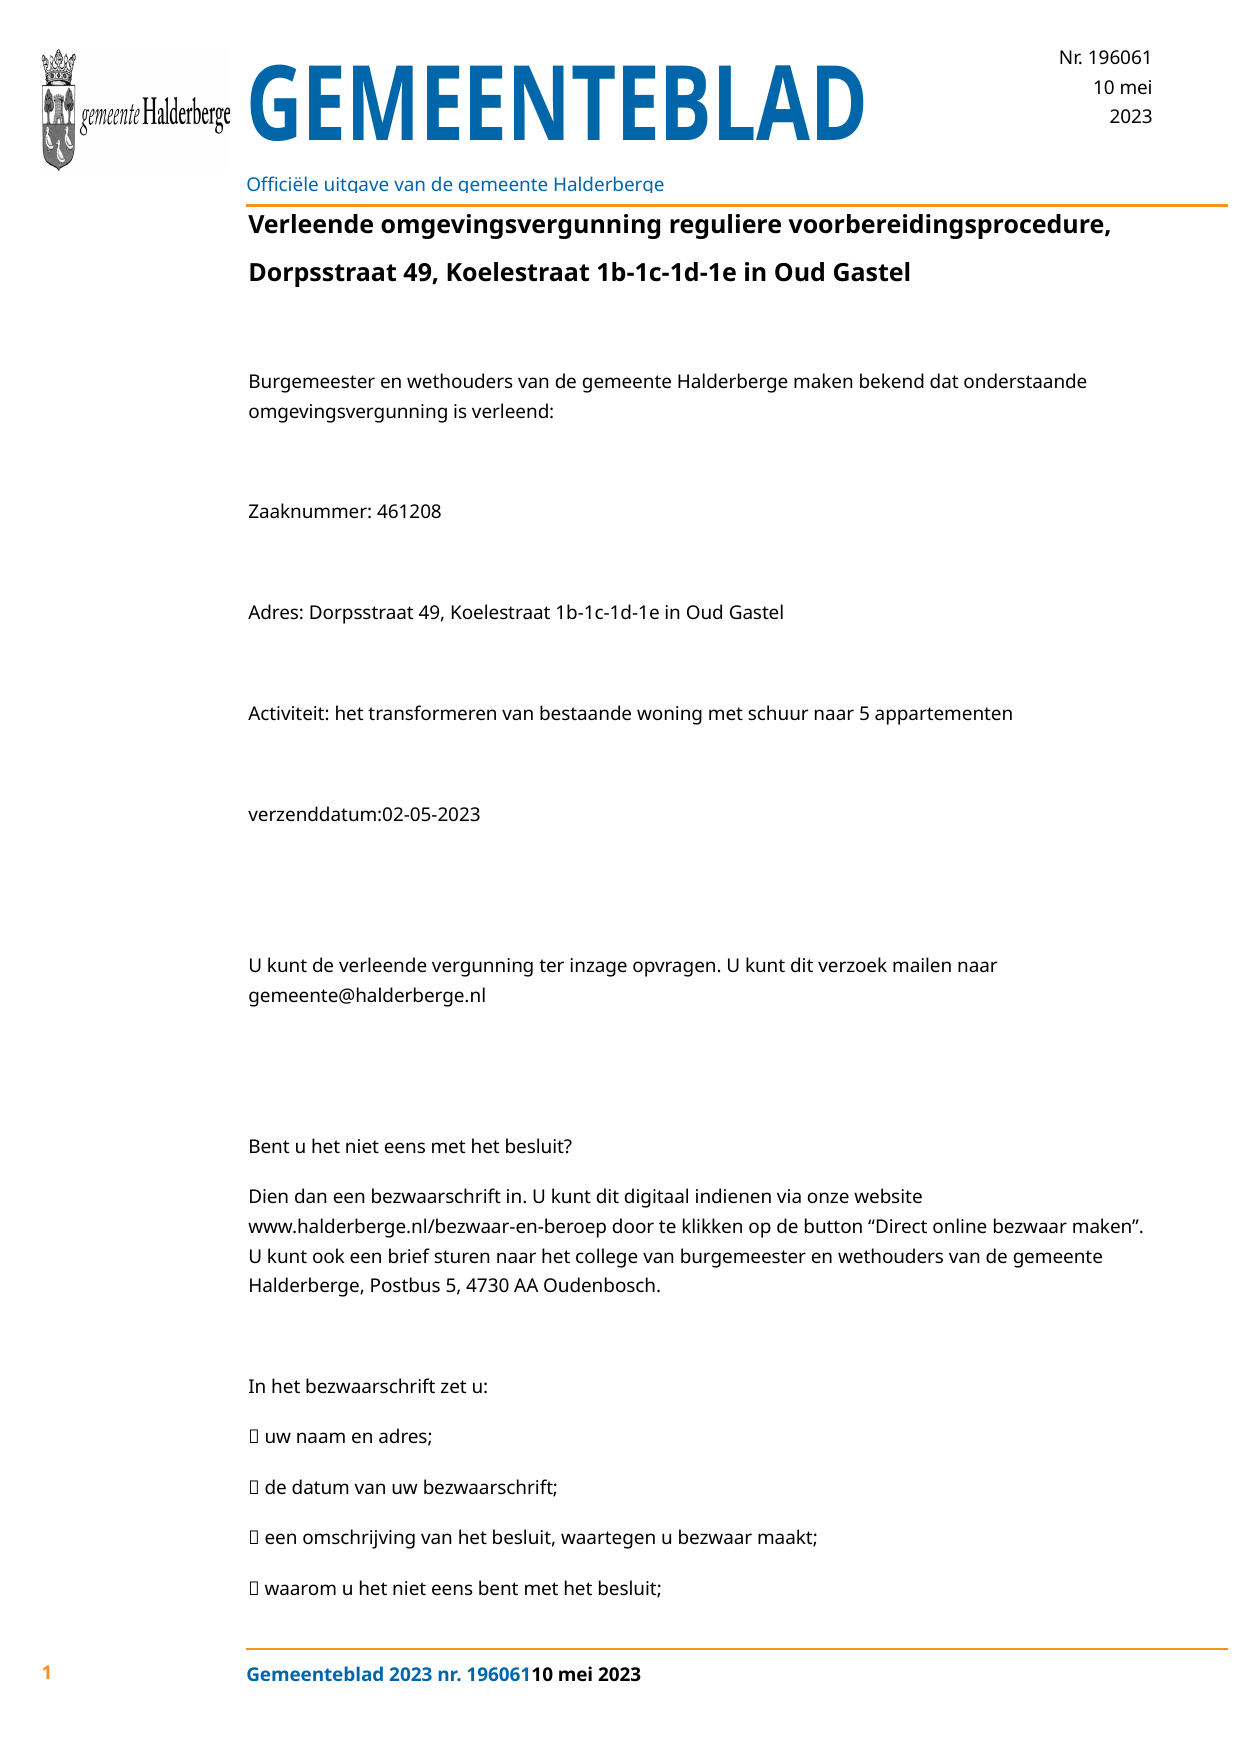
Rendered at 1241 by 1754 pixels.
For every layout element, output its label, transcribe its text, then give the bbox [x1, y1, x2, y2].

text In het bezwaarschrift zet u: [248, 1373, 1152, 1399]
text Adres: Dorpsstraat 49, Koelestraat 1b-1c-1d-1e in Oud Gastel [248, 599, 1152, 625]
text  uw naam en adres; [248, 1424, 1152, 1449]
text Burgemeester en wethouders van de gemeente Halderberge maken bekend dat onderstaande omgevingsvergunning is verleend: [248, 368, 1152, 424]
text  een omschrijving van het besluit, waartegen u bezwaar maakt; [248, 1524, 1152, 1550]
text Activiteit: het transformeren van bestaande woning met schuur naar 5 appartementen [248, 700, 1152, 726]
text Dien dan een bezwaarschrift in. U kunt dit digitaal indienen via onze website www.halderberge.nl/bezwaar-en-beroep door te klikken op de button “Direct online bezwaar maken”. U kunt ook een brief sturen naar het college van burgemeester en wethouders van de gemeente Halderberge, Postbus 5, 4730 AA Oudenbosch. [248, 1184, 1152, 1298]
text verzenddatum:02-05-2023 [248, 801, 1152, 827]
text  waarom u het niet eens bent met het besluit; [248, 1575, 1152, 1601]
text Verleende omgevingsvergunning reguliere voorbereidingsprocedure, Dorpsstraat 49, Koelestraat 1b-1c-1d-1e in Oud Gastel [248, 207, 1152, 288]
picture [41, 47, 231, 172]
text  de datum van uw bezwaarschrift; [248, 1474, 1152, 1500]
text Bent u het niet eens met het besluit? [248, 1133, 1152, 1159]
text Zaaknummer: 461208 [248, 499, 1152, 524]
text U kunt de verleende vergunning ter inzage opvragen. U kunt dit verzoek mailen naar gemeente@halderberge.nl [248, 952, 1152, 1008]
